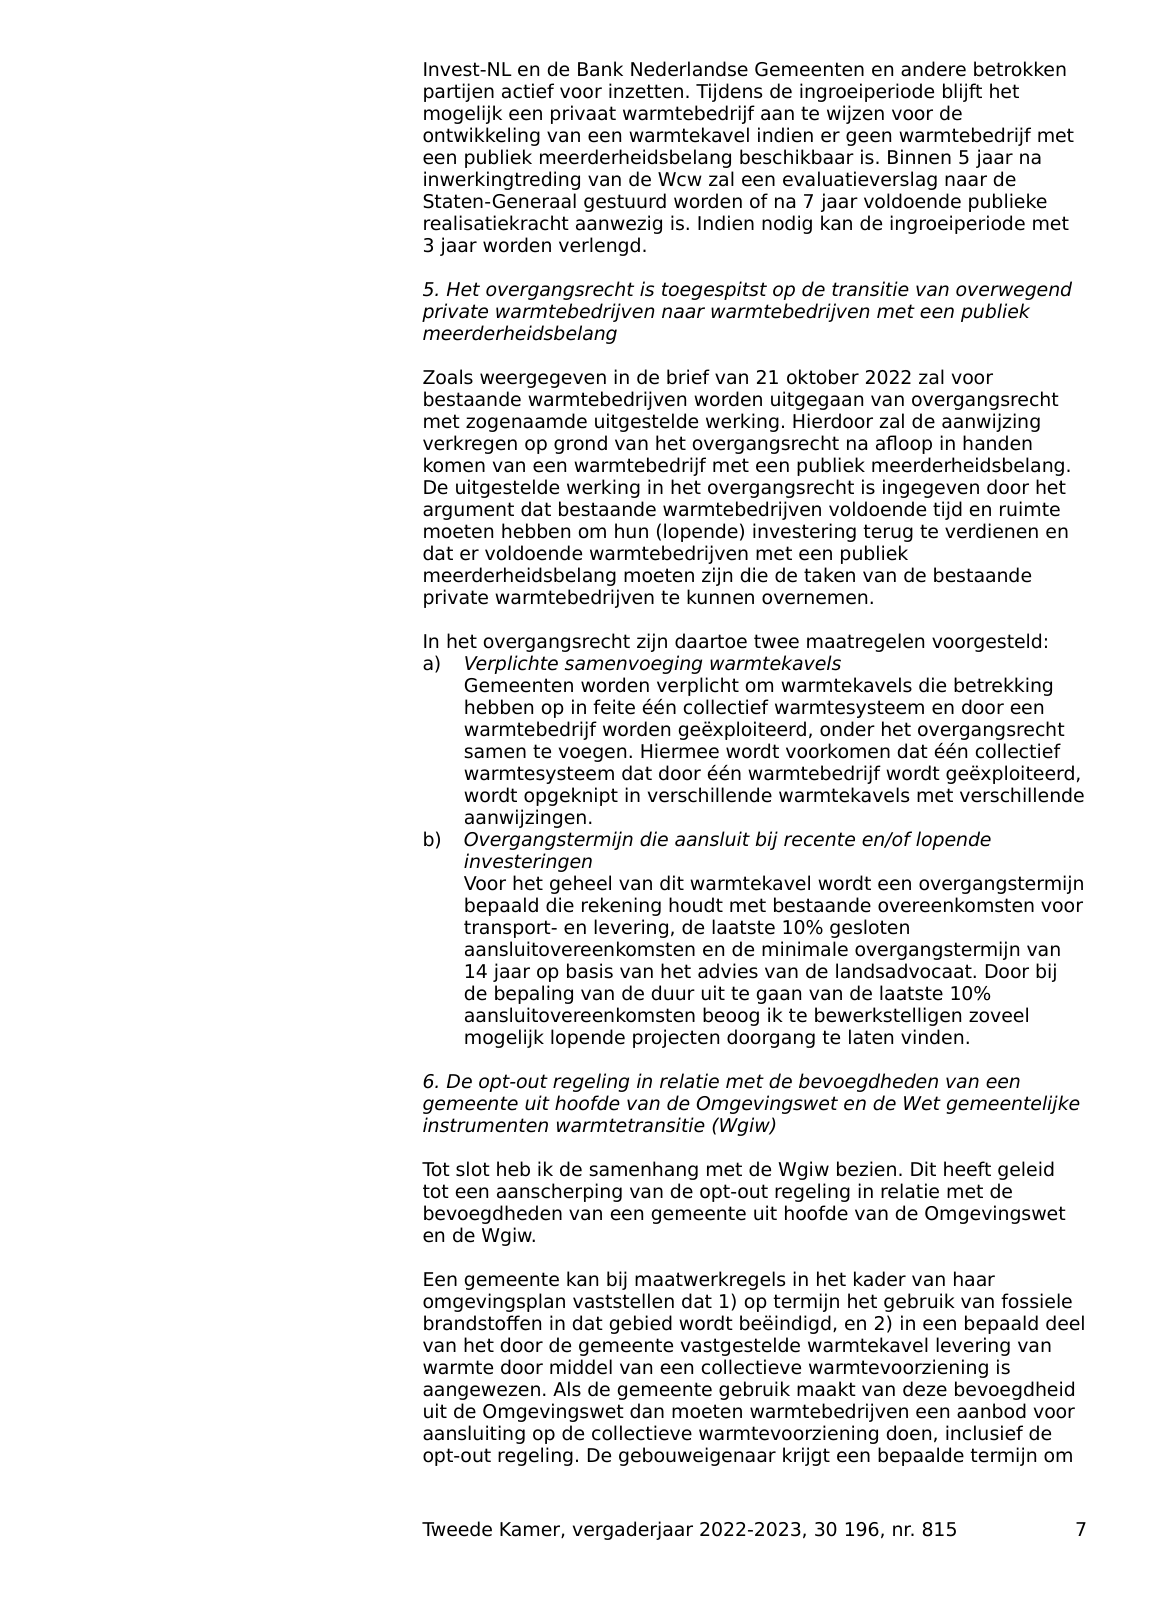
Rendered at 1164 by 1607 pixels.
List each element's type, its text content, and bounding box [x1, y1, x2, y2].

subtitle 6. De opt-out regeling in relatie met de bevoegdheden van een gemeente uit hoofde van de Omgevingswet en de Wet gemeentelijke instrumenten warmtetransitie (Wgiw) [422, 1071, 1087, 1137]
text Een gemeente kan bij maatwerkregels in het kader van haar omgevingsplan vaststellen dat 1) op termijn het gebruik van fossiele brandstoffen in dat gebied wordt beëindigd, en 2) in een bepaald deel van het door de gemeente vastgestelde warmtekavel levering van warmte door middel van een collectieve warmtevoorziening is aangewezen. Als de gemeente gebruik maakt van deze bevoegdheid uit de Omgevingswet dan moeten warmtebedrijven een aanbod voor aansluiting op de collectieve warmtevoorziening doen, inclusief de opt-out regeling. De gebouweigenaar krijgt een bepaalde termijn om [422, 1269, 1087, 1467]
text Zoals weergegeven in de brief van 21 oktober 2022 zal voor bestaande warmtebedrijven worden uitgegaan van overgangsrecht met zogenaamde uitgestelde werking. Hierdoor zal de aanwijzing verkregen op grond van het overgangsrecht na afloop in handen komen van een warmtebedrijf met een publiek meerderheidsbelang. De uitgestelde werking in het overgangsrecht is ingegeven door het argument dat bestaande warmtebedrijven voldoende tijd en ruimte moeten hebben om hun (lopende) investering terug te verdienen en dat er voldoende warmtebedrijven met een publiek meerderheidsbelang moeten zijn die de taken van de bestaande private warmtebedrijven te kunnen overnemen. [422, 367, 1087, 609]
text Invest-NL en de Bank Nederlandse Gemeenten en andere betrokken partijen actief voor inzetten. Tijdens de ingroeiperiode blijft het mogelijk een privaat warmtebedrijf aan te wijzen voor de ontwikkeling van een warmtekavel indien er geen warmtebedrijf met een publiek meerderheidsbelang beschikbaar is. Binnen 5 jaar na inwerkingtreding van de Wcw zal een evaluatieverslag naar de Staten-Generaal gestuurd worden of na 7 jaar voldoende publieke realisatiekracht aanwezig is. Indien nodig kan de ingroeiperiode met 3 jaar worden verlengd. [422, 59, 1087, 257]
text Voor het geheel van dit warmtekavel wordt een overgangstermijn bepaald die rekening houdt met bestaande overeenkomsten voor transport- en levering, de laatste 10% gesloten aansluitovereenkomsten en de minimale overgangstermijn van 14 jaar op basis van het advies van de landsadvocaat. Door bij de bepaling van de duur uit te gaan van de laatste 10% aansluitovereenkomsten beoog ik te bewerkstelligen zoveel mogelijk lopende projecten doorgang te laten vinden. [464, 873, 1087, 1049]
text a) Verplichte samenvoeging warmtekavels [422, 653, 1087, 675]
text Gemeenten worden verplicht om warmtekavels die betrekking hebben op in feite één collectief warmtesysteem en door een warmtebedrijf worden geëxploiteerd, onder het overgangsrecht samen te voegen. Hiermee wordt voorkomen dat één collectief warmtesysteem dat door één warmtebedrijf wordt geëxploiteerd, wordt opgeknipt in verschillende warmtekavels met verschillende aanwijzingen. [464, 675, 1087, 829]
text In het overgangsrecht zijn daartoe twee maatregelen voorgesteld: [422, 631, 1087, 653]
subtitle 5. Het overgangsrecht is toegespitst op de transitie van overwegend private warmtebedrijven naar warmtebedrijven met een publiek meerderheidsbelang [422, 279, 1087, 345]
text b) Overgangstermijn die aansluit bij recente en/of lopende investeringen [422, 829, 1087, 873]
text Tot slot heb ik de samenhang met de Wgiw bezien. Dit heeft geleid tot een aanscherping van de opt-out regeling in relatie met de bevoegdheden van een gemeente uit hoofde van de Omgevingswet en de Wgiw. [422, 1159, 1087, 1247]
